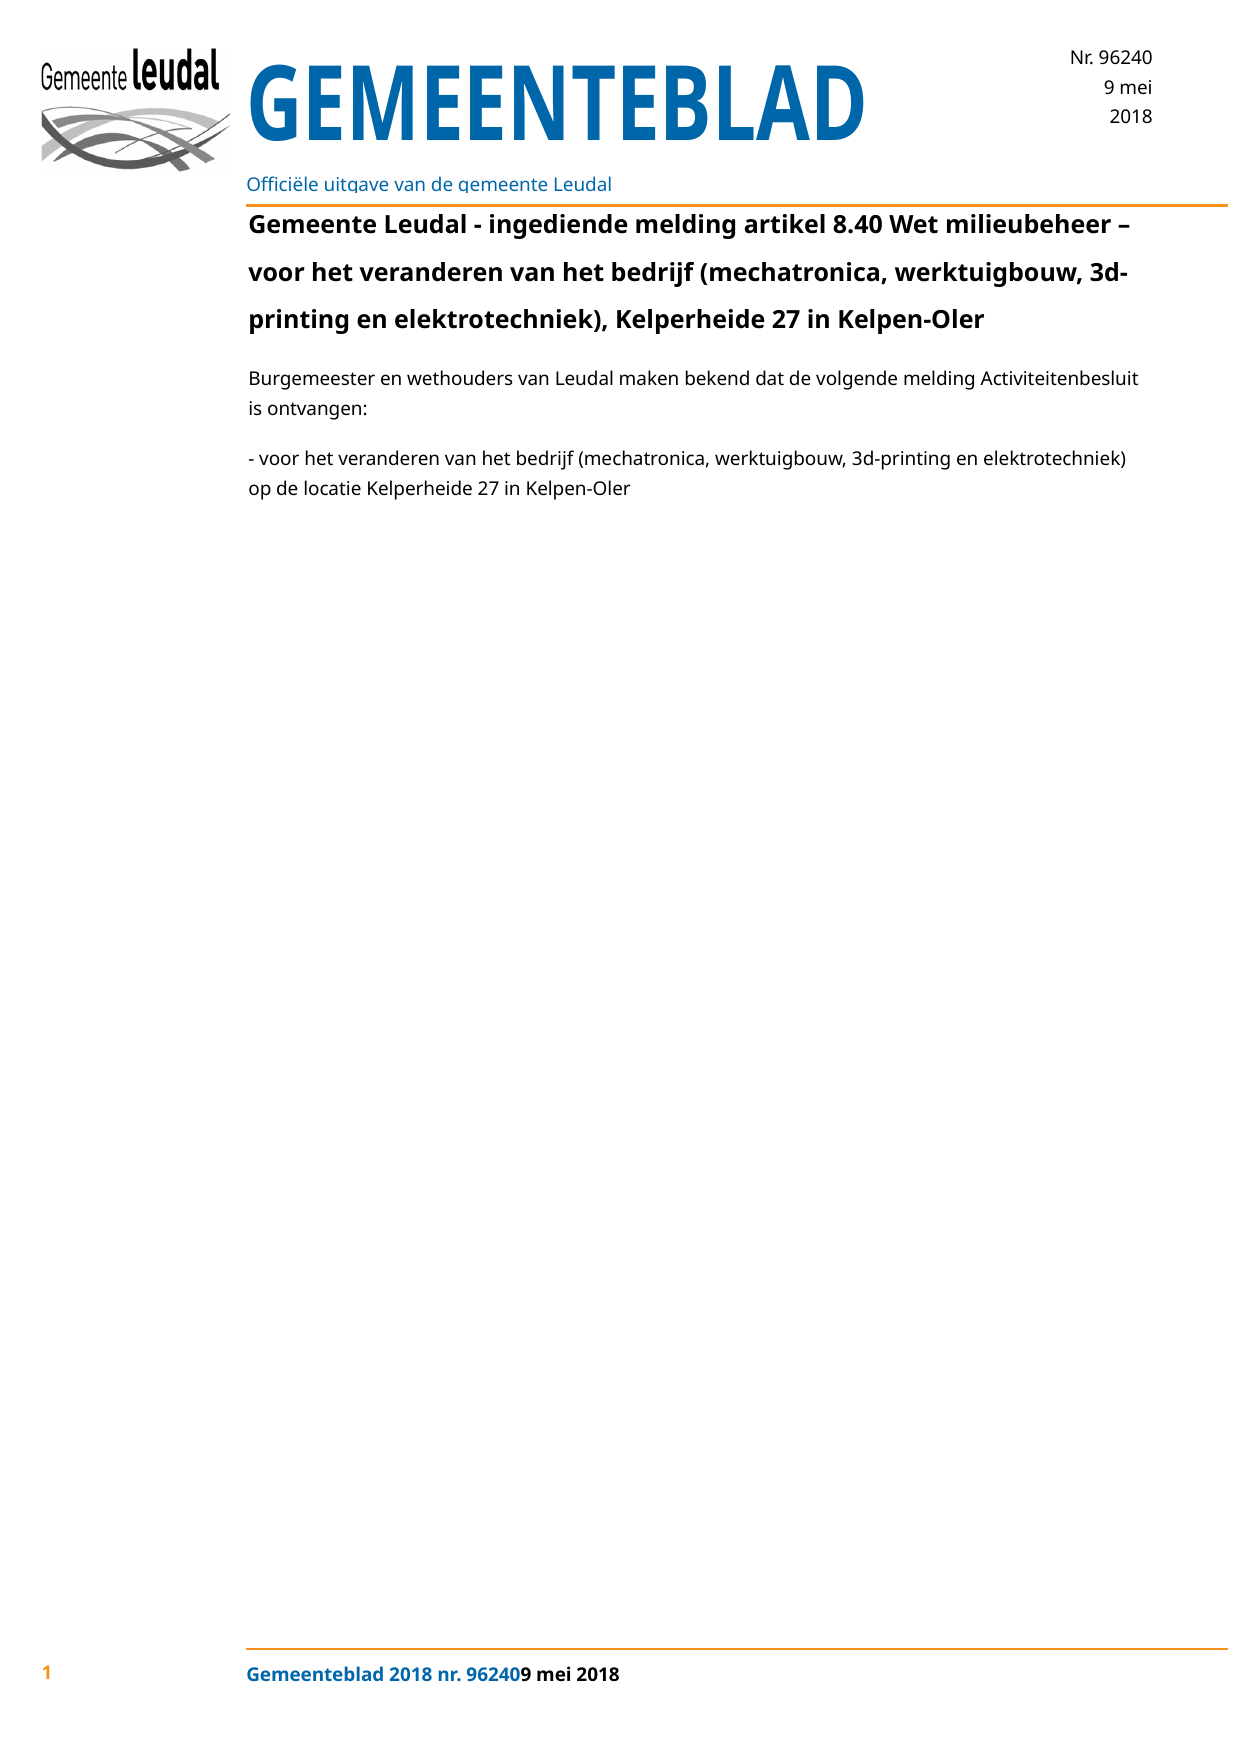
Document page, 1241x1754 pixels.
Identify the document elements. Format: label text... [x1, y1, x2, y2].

text Burgemeester en wethouders van Leudal maken bekend dat de volgende melding Activiteitenbesluit is ontvangen: [248, 366, 1152, 421]
picture [41, 47, 231, 172]
text Gemeente Leudal - ingediende melding artikel 8.40 Wet milieubeheer – voor het veranderen van het bedrijf (mechatronica, werktuigbouw, 3d-printing en elektrotechniek), Kelperheide 27 in Kelpen-Oler [248, 207, 1152, 336]
text - voor het veranderen van het bedrijf (mechatronica, werktuigbouw, 3d-printing en elektrotechniek) op de locatie Kelperheide 27 in Kelpen-Oler [248, 446, 1152, 501]
